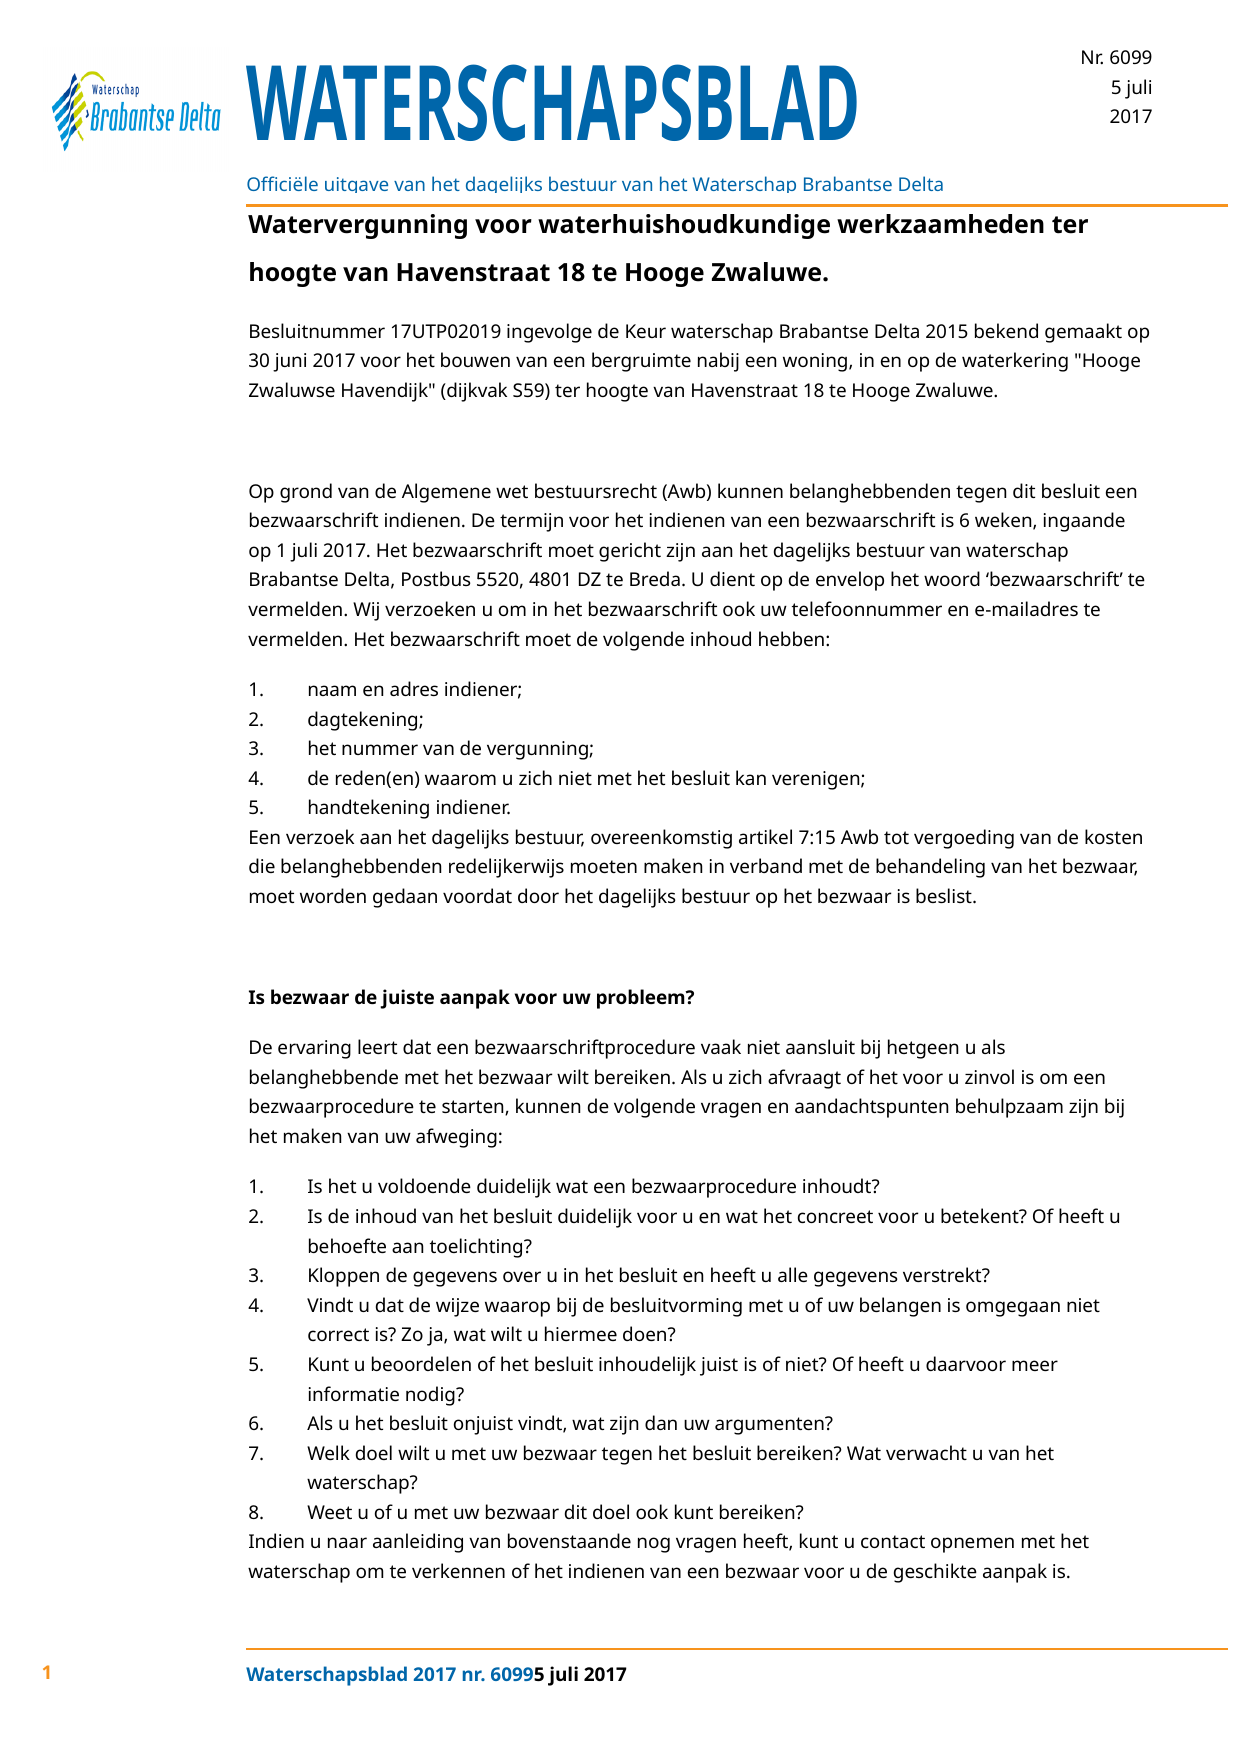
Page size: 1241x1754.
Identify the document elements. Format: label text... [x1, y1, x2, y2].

picture [41, 47, 231, 172]
text Op grond van de Algemene wet bestuursrecht (Awb) kunnen belanghebbenden tegen dit besluit een bezwaarschrift indienen. De termijn voor het indienen van een bezwaarschrift is 6 weken, ingaande op 1 juli 2017. Het bezwaarschrift moet gericht zijn aan het dagelijks bestuur van waterschap Brabantse Delta, Postbus 5520, 4801 DZ te Breda. U dient op de envelop het woord ‘bezwaarschrift’ te vermelden. Wij verzoeken u om in het bezwaarschrift ook uw telefoonnummer en e‑mailadres te vermelden. Het bezwaarschrift moet de volgende inhoud hebben: [248, 478, 1152, 652]
list Is de inhoud van het besluit duidelijk voor u en wat het concreet voor u betekent? Of heeft u behoefte aan toelichting? [248, 1203, 1152, 1259]
list dagtekening; [248, 706, 1152, 732]
list Weet u of u met uw bezwaar dit doel ook kunt bereiken? [248, 1499, 1152, 1525]
list Als u het besluit onjuist vindt, wat zijn dan uw argumenten? [248, 1410, 1152, 1436]
list naam en adres indiener; [248, 676, 1152, 702]
list Kloppen de gegevens over u in het besluit en heeft u alle gegevens verstrekt? [248, 1262, 1152, 1288]
text Een verzoek aan het dagelijks bestuur, overeenkomstig artikel 7:15 Awb tot vergoeding van de kosten die belanghebbenden redelijkerwijs moeten maken in verband met de behandeling van het bezwaar, moet worden gedaan voordat door het dagelijks bestuur op het bezwaar is beslist. [248, 824, 1152, 909]
text Indien u naar aanleiding van bovenstaande nog vragen heeft, kunt u contact opnemen met het waterschap om te verkennen of het indienen van een bezwaar voor u de geschikte aanpak is. [248, 1529, 1152, 1584]
list Vindt u dat de wijze waarop bij de besluitvorming met u of uw belangen is omgegaan niet correct is? Zo ja, wat wilt u hiermee doen? [248, 1292, 1152, 1347]
list de reden(en) waarom u zich niet met het besluit kan verenigen; [248, 765, 1152, 791]
list handtekening indiener. [248, 794, 1152, 820]
text De ervaring leert dat een bezwaarschriftprocedure vaak niet aansluit bij hetgeen u als belanghebbende met het bezwaar wilt bereiken. Als u zich afvraagt of het voor u zinvol is om een bezwaarprocedure te starten, kunnen de volgende vragen en aandachtspunten behulpzaam zijn bij het maken van uw afweging: [248, 1034, 1152, 1149]
list het nummer van de vergunning; [248, 735, 1152, 761]
list Is het u voldoende duidelijk wat een bezwaarprocedure inhoudt? [248, 1174, 1152, 1199]
text Is bezwaar de juiste aanpak voor uw probleem? [248, 984, 1152, 1010]
list Welk doel wilt u met uw bezwaar tegen het besluit bereiken? Wat verwacht u van het waterschap? [248, 1440, 1152, 1495]
text Watervergunning voor waterhuishoudkundige werkzaamheden ter hoogte van Havenstraat 18 te Hooge Zwaluwe. [248, 207, 1152, 288]
text Besluitnummer 17UTP02019 ingevolge de Keur waterschap Brabantse Delta 2015 bekend gemaakt op 30 juni 2017 voor het bouwen van een bergruimte nabij een woning, in en op de waterkering "Hooge Zwaluwse Havendijk" (dijkvak S59) ter hoogte van Havenstraat 18 te Hooge Zwaluwe. [248, 318, 1152, 403]
list Kunt u beoordelen of het besluit inhoudelijk juist is of niet? Of heeft u daarvoor meer informatie nodig? [248, 1351, 1152, 1407]
